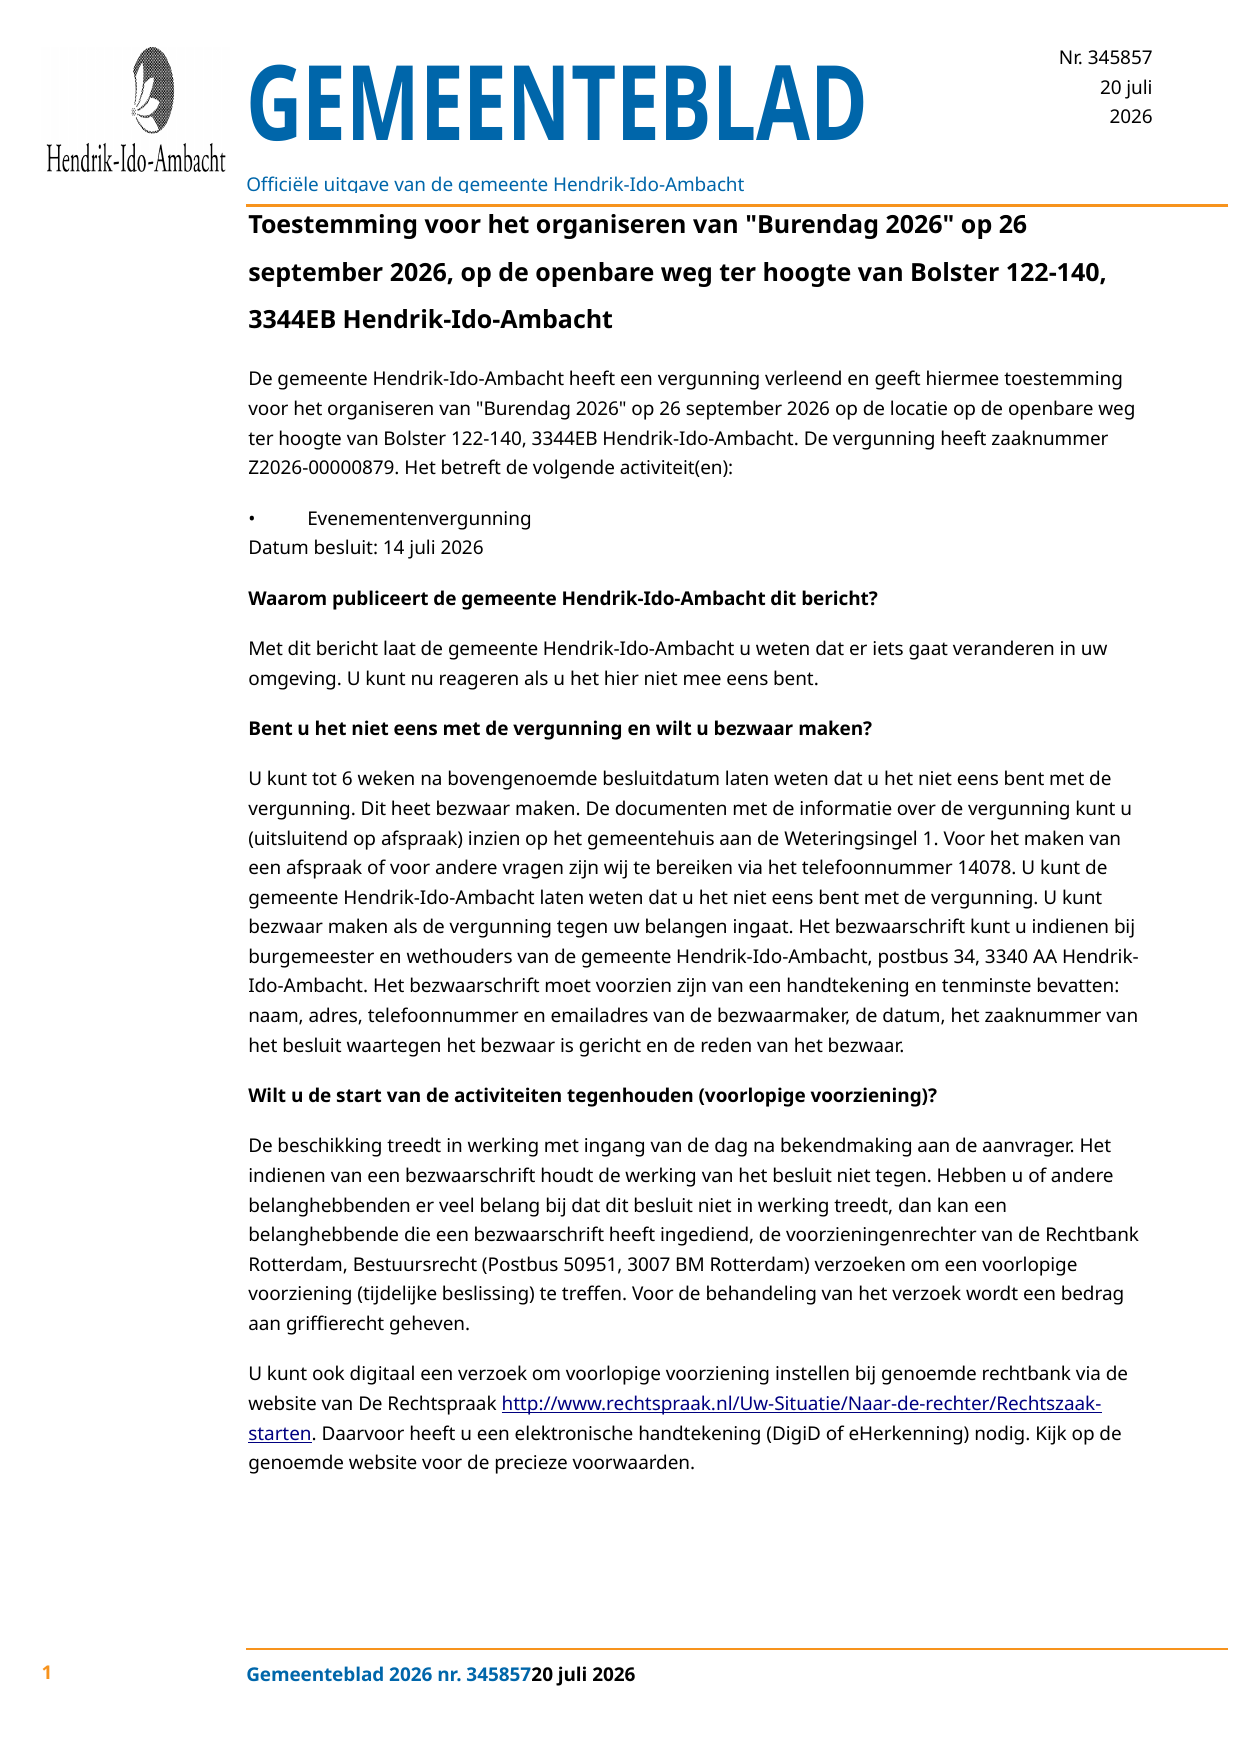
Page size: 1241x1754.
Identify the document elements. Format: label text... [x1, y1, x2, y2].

text De gemeente Hendrik-Ido-Ambacht heeft een vergunning verleend en geeft hiermee toestemming voor het organiseren van "Burendag 2026" op 26 september 2026 op de locatie op de openbare weg ter hoogte van Bolster 122-140, 3344EB Hendrik-Ido-Ambacht. De vergunning heeft zaaknummer Z2026-00000879. Het betreft de volgende activiteit(en): [248, 366, 1152, 480]
picture [41, 47, 231, 172]
text Datum besluit: 14 juli 2026 [248, 534, 1152, 560]
text Toestemming voor het organiseren van "Burendag 2026" op 26 september 2026, op de openbare weg ter hoogte van Bolster 122-140, 3344EB Hendrik-Ido-Ambacht [248, 207, 1152, 336]
text Wilt u de start van de activiteiten tegenhouden (voorlopige voorziening)? [248, 1082, 1152, 1108]
list Evenementenvergunning [248, 505, 1152, 530]
text U kunt ook digitaal een verzoek om voorlopige voorziening instellen bij genoemde rechtbank via de website van De Rechtspraak http://www.rechtspraak.nl/Uw-Situatie/Naar-de-rechter/Rechtszaak-starten. Daarvoor heeft u een elektronische handtekening (DigiD of eHerkenning) nodig. Kijk op de genoemde website voor de precieze voorwaarden. [248, 1361, 1152, 1475]
text U kunt tot 6 weken na bovengenoemde besluitdatum laten weten dat u het niet eens bent met de vergunning. Dit heet bezwaar maken. De documenten met de informatie over de vergunning kunt u (uitsluitend op afspraak) inzien op het gemeentehuis aan de Weteringsingel 1. Voor het maken van een afspraak of voor andere vragen zijn wij te bereiken via het telefoonnummer 14078. U kunt de gemeente Hendrik-Ido-Ambacht laten weten dat u het niet eens bent met de vergunning. U kunt bezwaar maken als de vergunning tegen uw belangen ingaat. Het bezwaarschrift kunt u indienen bij burgemeester en wethouders van de gemeente Hendrik-Ido-Ambacht, postbus 34, 3340 AA Hendrik-Ido-Ambacht. Het bezwaarschrift moet voorzien zijn van een handtekening en tenminste bevatten: naam, adres, telefoonnummer en emailadres van de bezwaarmaker, de datum, het zaaknummer van het besluit waartegen het bezwaar is gericht en de reden van het bezwaar. [248, 766, 1152, 1057]
text De beschikking treedt in werking met ingang van de dag na bekendmaking aan de aanvrager. Het indienen van een bezwaarschrift houdt de werking van het besluit niet tegen. Hebben u of andere belanghebbenden er veel belang bij dat dit besluit niet in werking treedt, dan kan een belanghebbende die een bezwaarschrift heeft ingediend, de voorzieningenrechter van de Rechtbank Rotterdam, Bestuursrecht (Postbus 50951, 3007 BM Rotterdam) verzoeken om een voorlopige voorziening (tijdelijke beslissing) te treffen. Voor de behandeling van het verzoek wordt een bedrag aan griffierecht geheven. [248, 1133, 1152, 1336]
text Bent u het niet eens met de vergunning en wilt u bezwaar maken? [248, 715, 1152, 741]
text Waarom publiceert de gemeente Hendrik-Ido-Ambacht dit bericht? [248, 585, 1152, 610]
text Met dit bericht laat de gemeente Hendrik-Ido-Ambacht u weten dat er iets gaat veranderen in uw omgeving. U kunt nu reageren als u het hier niet mee eens bent. [248, 635, 1152, 690]
